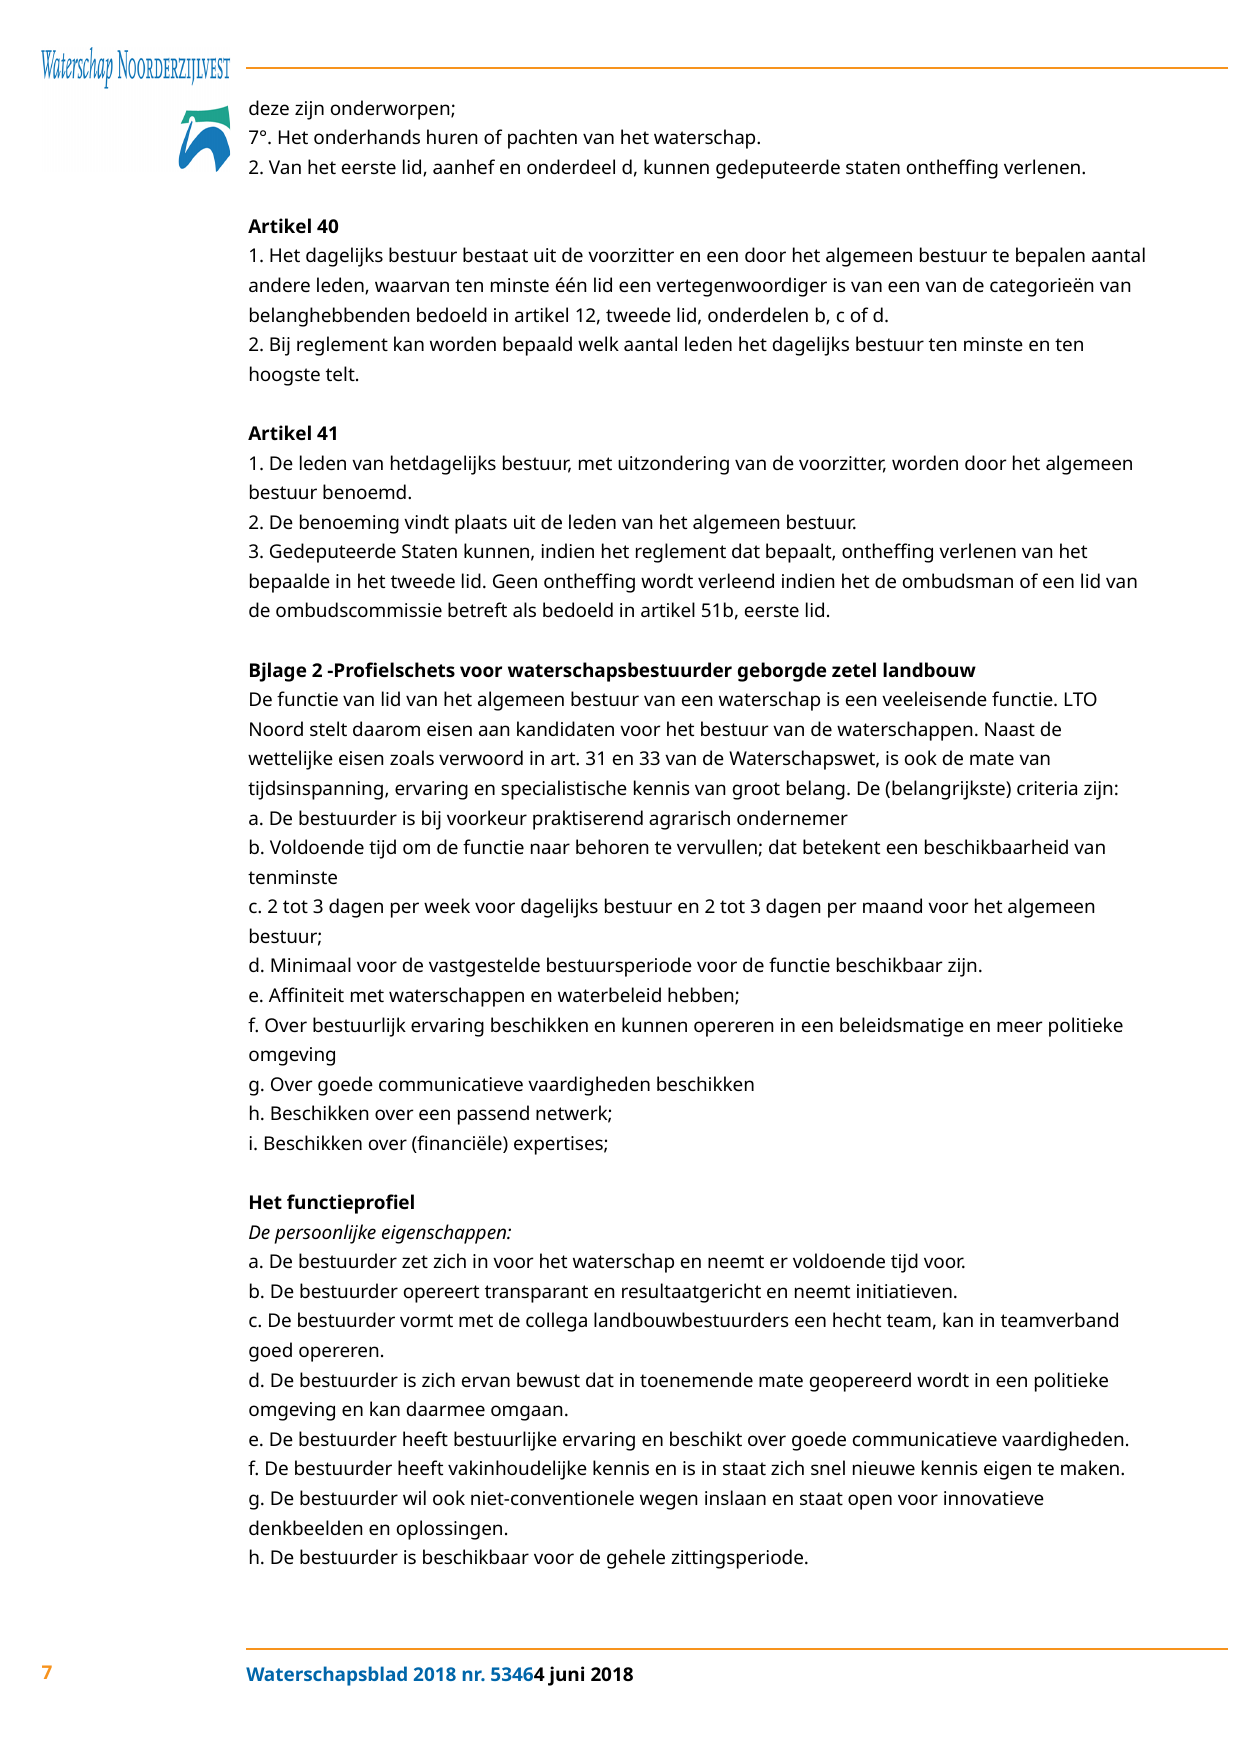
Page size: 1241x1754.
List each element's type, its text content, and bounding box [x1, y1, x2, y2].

text 2. Van het eerste lid, aanhef en onderdeel d, kunnen gedeputeerde staten ontheffing verlenen. [248, 154, 1152, 180]
text 2. De benoeming vindt plaats uit de leden van het algemeen bestuur. [248, 509, 1152, 535]
text e. Affiniteit met waterschappen en waterbeleid hebben; [248, 982, 1152, 1008]
text e. De bestuurder heeft bestuurlijke ervaring en beschikt over goede communicatieve vaardigheden. [248, 1426, 1152, 1452]
text c. De bestuurder vormt met de collega landbouwbestuurders een hecht team, kan in teamverband goed opereren. [248, 1308, 1152, 1363]
text Artikel 41 [248, 420, 1152, 446]
text g. De bestuurder wil ook niet-conventionele wegen inslaan en staat open voor innovatieve denkbeelden en oplossingen. [248, 1485, 1152, 1541]
text a. De bestuurder is bij voorkeur praktiserend agrarisch ondernemer [248, 805, 1152, 831]
text f. Over bestuurlijk ervaring beschikken en kunnen opereren in een beleidsmatige en meer politieke omgeving [248, 1012, 1152, 1067]
text 7°. Het onderhands huren of pachten van het waterschap. [248, 124, 1152, 150]
text b. Voldoende tijd om de functie naar behoren te vervullen; dat betekent een beschikbaarheid van tenminste [248, 834, 1152, 890]
text b. De bestuurder opereert transparant en resultaatgericht en neemt initiatieven. [248, 1278, 1152, 1304]
text d. Minimaal voor de vastgestelde bestuursperiode voor de functie beschikbaar zijn. [248, 953, 1152, 978]
text Het functieprofiel [248, 1189, 1152, 1215]
text 1. Het dagelijks bestuur bestaat uit de voorzitter en een door het algemeen bestuur te bepalen aantal andere leden, waarvan ten minste één lid een vertegenwoordiger is van een van de categorieën van belanghebbenden bedoeld in artikel 12, tweede lid, onderdelen b, c of d. [248, 243, 1152, 328]
text De functie van lid van het algemeen bestuur van een waterschap is een veeleisende functie. LTO Noord stelt daarom eisen aan kandidaten voor het bestuur van de waterschappen. Naast de wettelijke eisen zoals verwoord in art. 31 en 33 van de Waterschapswet, is ook de mate van tijdsinspanning, ervaring en specialistische kennis van groot belang. De (belangrijkste) criteria zijn: [248, 686, 1152, 801]
text 3. Gedeputeerde Staten kunnen, indien het reglement dat bepaalt, ontheffing verlenen van het bepaalde in het tweede lid. Geen ontheffing wordt verleend indien het de ombudsman of een lid van de ombudscommissie betreft als bedoeld in artikel 51b, eerste lid. [248, 538, 1152, 623]
text Artikel 40 [248, 213, 1152, 239]
text 1. De leden van hetdagelijks bestuur, met uitzondering van de voorzitter, worden door het algemeen bestuur benoemd. [248, 450, 1152, 505]
text a. De bestuurder zet zich in voor het waterschap en neemt er voldoende tijd voor. [248, 1248, 1152, 1274]
text c. 2 tot 3 dagen per week voor dagelijks bestuur en 2 tot 3 dagen per maand voor het algemeen bestuur; [248, 893, 1152, 949]
text d. De bestuurder is zich ervan bewust dat in toenemende mate geopereerd wordt in een politieke omgeving en kan daarmee omgaan. [248, 1367, 1152, 1422]
picture [41, 47, 231, 172]
text 2. Bij reglement kan worden bepaald welk aantal leden het dagelijks bestuur ten minste en ten hoogste telt. [248, 331, 1152, 387]
text i. Beschikken over (financiële) expertises; [248, 1130, 1152, 1156]
text De persoonlijke eigenschappen: [248, 1219, 1152, 1245]
text deze zijn onderworpen; [248, 95, 1152, 121]
text Bjlage 2 -Profielschets voor waterschapsbestuurder geborgde zetel landbouw [248, 657, 1152, 683]
text g. Over goede communicatieve vaardigheden beschikken [248, 1071, 1152, 1097]
text h. Beschikken over een passend netwerk; [248, 1101, 1152, 1126]
text h. De bestuurder is beschikbaar voor de gehele zittingsperiode. [248, 1544, 1152, 1570]
text f. De bestuurder heeft vakinhoudelijke kennis en is in staat zich snel nieuwe kennis eigen te maken. [248, 1456, 1152, 1481]
